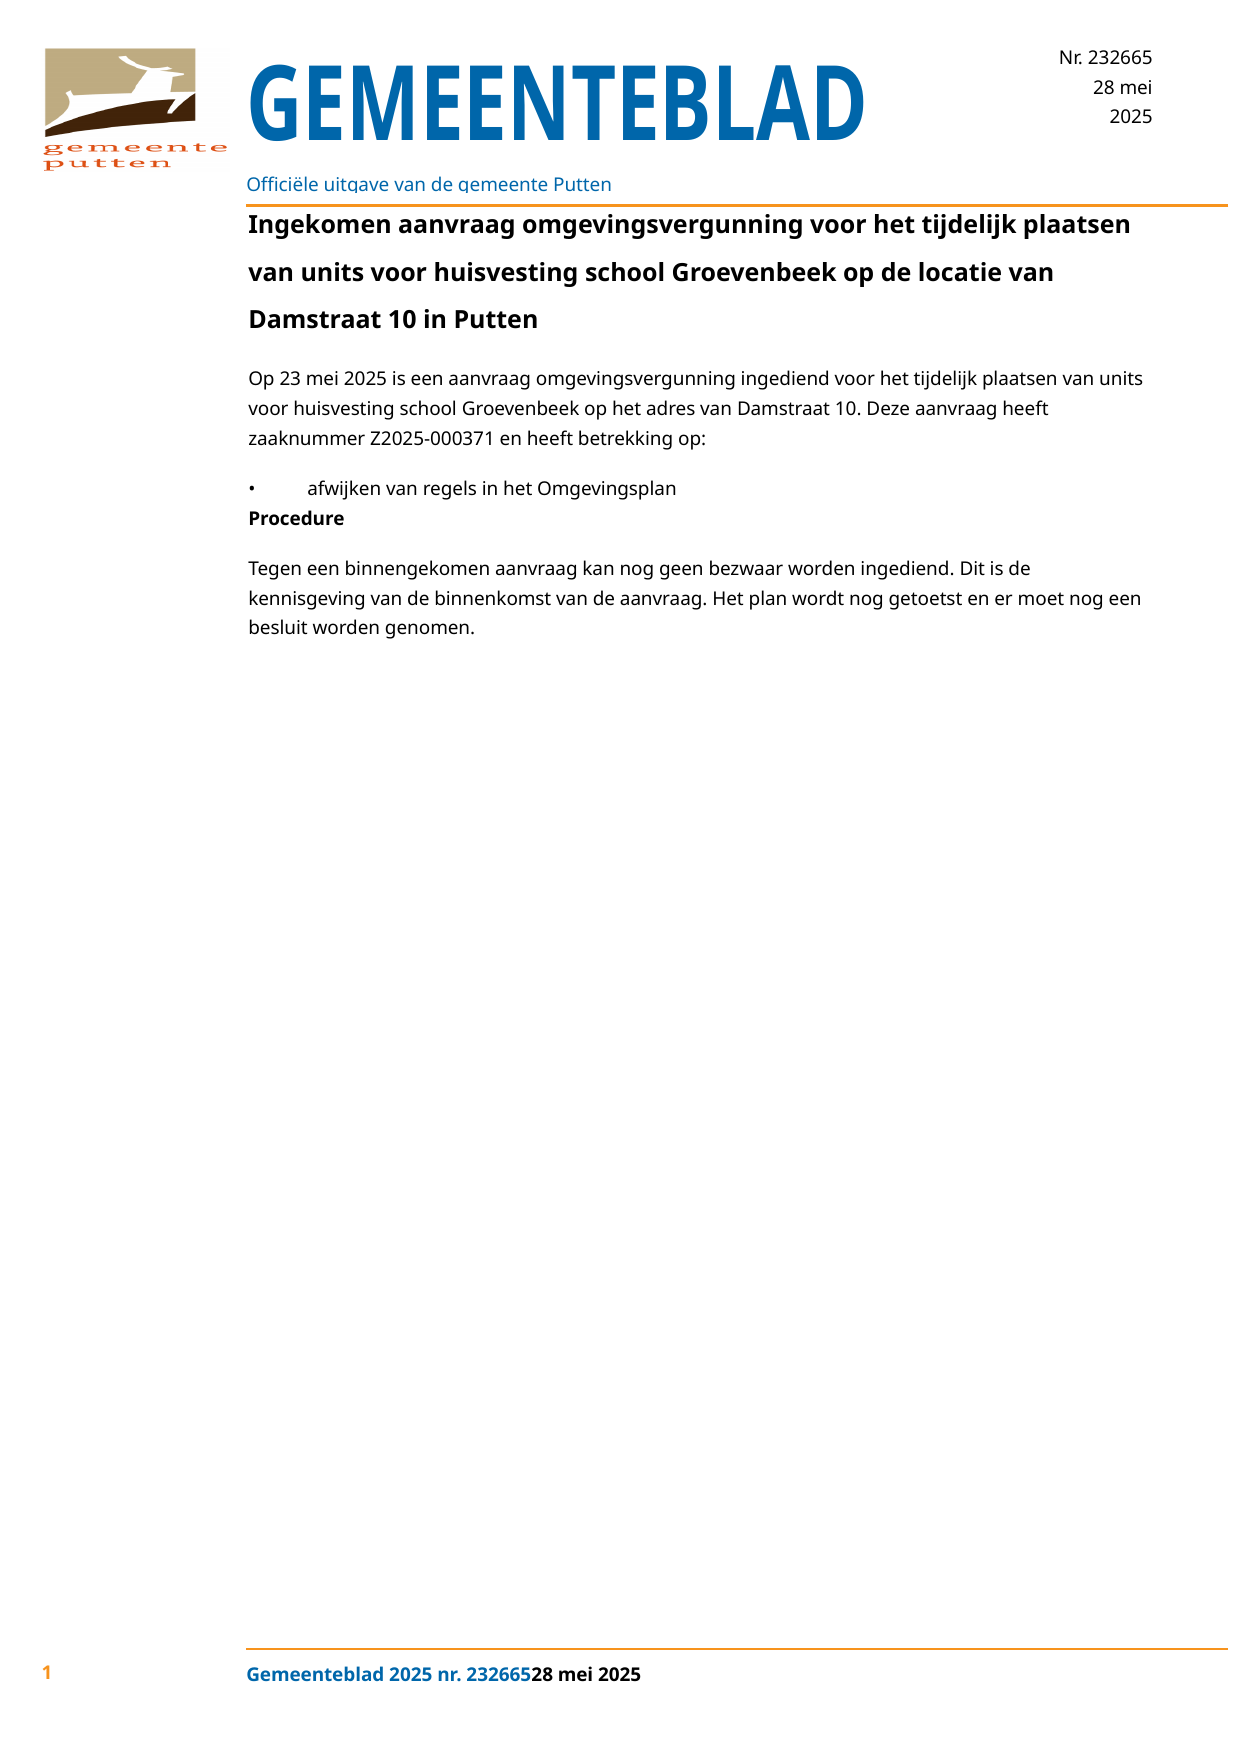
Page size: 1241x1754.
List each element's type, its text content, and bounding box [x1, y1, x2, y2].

text Tegen een binnengekomen aanvraag kan nog geen bezwaar worden ingediend. Dit is de kennisgeving van de binnenkomst van de aanvraag. Het plan wordt nog getoetst en er moet nog een besluit worden genomen. [248, 555, 1152, 640]
text Op 23 mei 2025 is een aanvraag omgevingsvergunning ingediend voor het tijdelijk plaatsen van units voor huisvesting school Groevenbeek op het adres van Damstraat 10. Deze aanvraag heeft zaaknummer Z2025-000371 en heeft betrekking op: [248, 366, 1152, 450]
text Procedure [248, 505, 1152, 530]
text Ingekomen aanvraag omgevingsvergunning voor het tijdelijk plaatsen van units voor huisvesting school Groevenbeek op de locatie van Damstraat 10 in Putten [248, 207, 1152, 336]
picture [41, 47, 231, 172]
list afwijken van regels in het Omgevingsplan [248, 475, 1152, 501]
